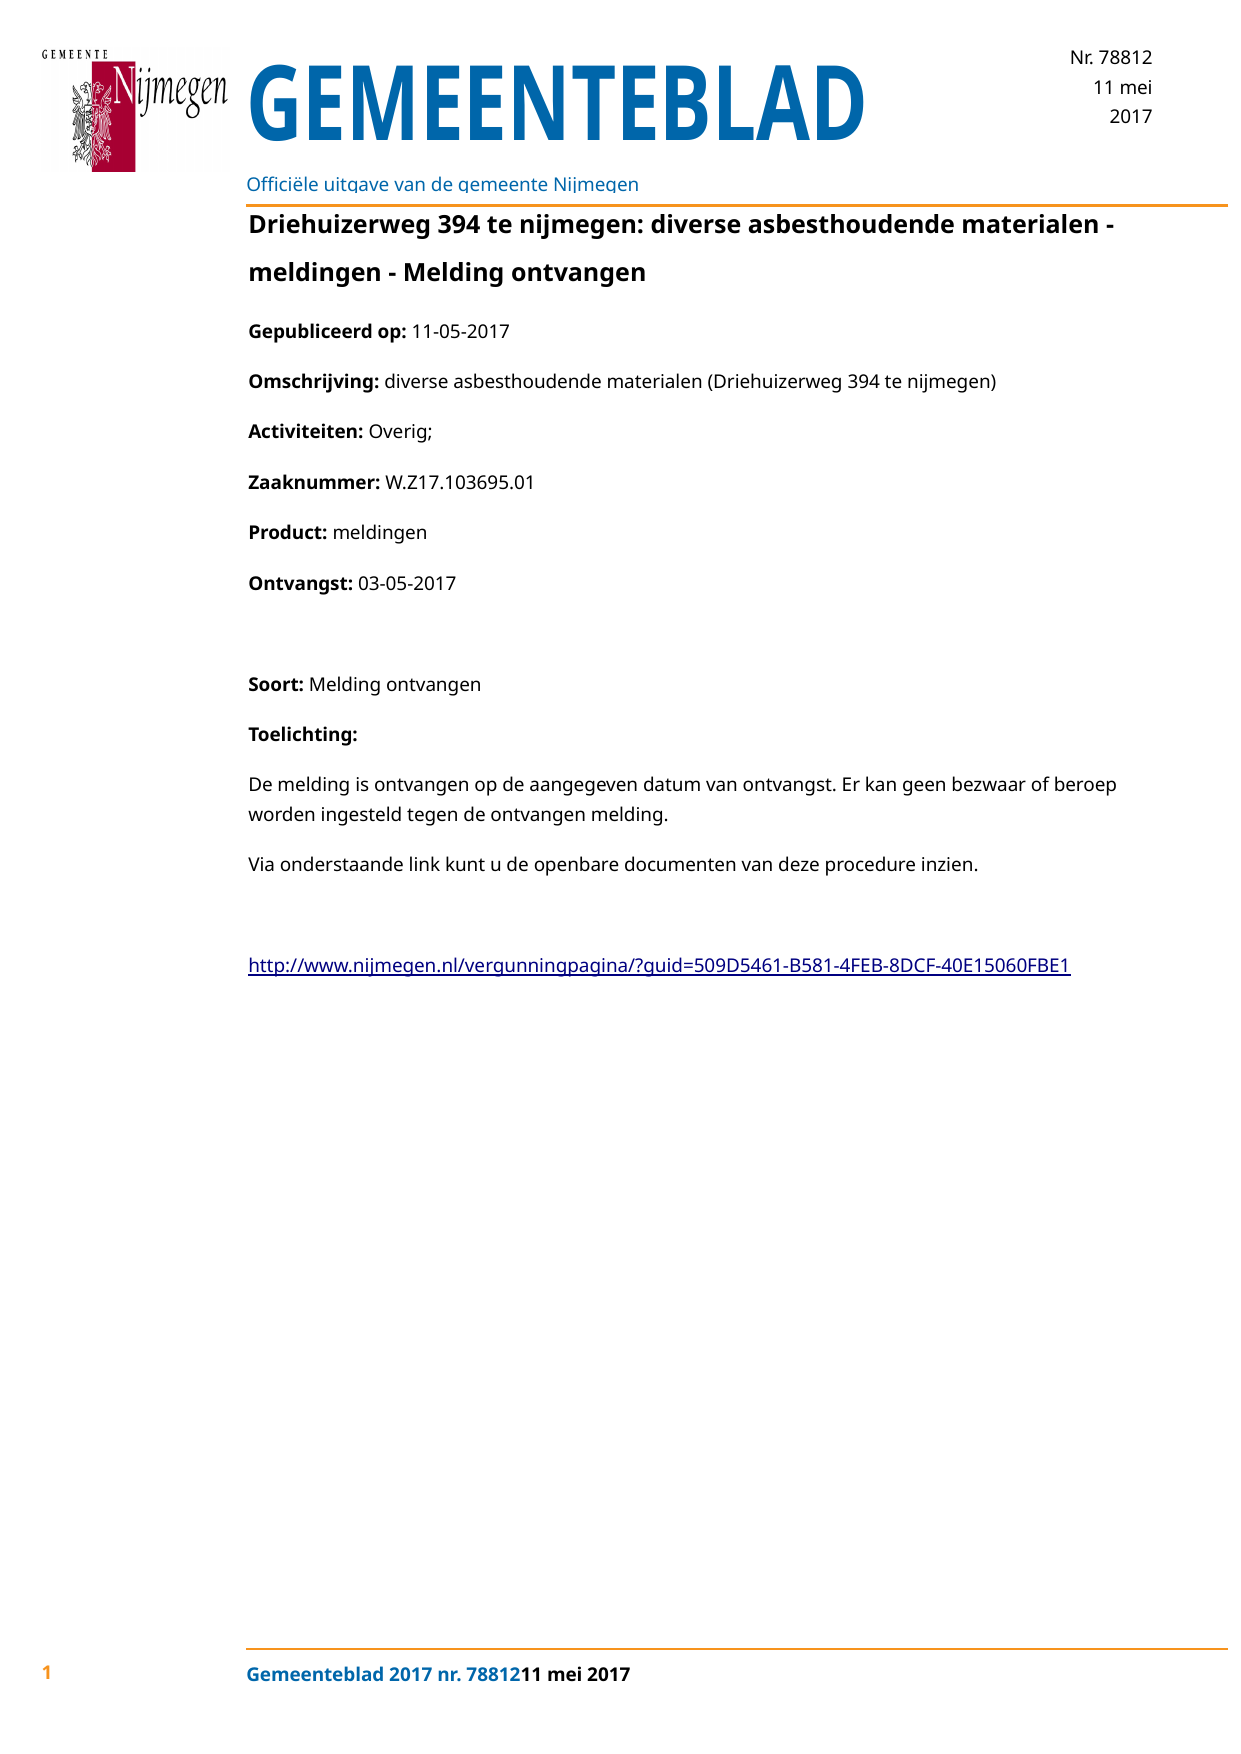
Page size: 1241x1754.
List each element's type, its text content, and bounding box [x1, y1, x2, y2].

text Via onderstaande link kunt u de openbare documenten van deze procedure inzien. [248, 852, 1152, 877]
text Toelichting: [248, 721, 1152, 747]
text Ontvangst: 03-05-2017 [248, 570, 1152, 596]
text Product: meldingen [248, 519, 1152, 545]
text Activiteiten: Overig; [248, 419, 1152, 444]
text http://www.nijmegen.nl/vergunningpagina/?guid=509D5461-B581-4FEB-8DCF-40E15060FBE1 [248, 952, 1152, 978]
text Omschrijving: diverse asbesthoudende materialen (Driehuizerweg 394 te nijmegen) [248, 368, 1152, 394]
text Gepubliceerd op: 11-05-2017 [248, 318, 1152, 344]
text De melding is ontvangen op de aangegeven datum van ontvangst. Er kan geen bezwaar of beroep worden ingesteld tegen de ontvangen melding. [248, 772, 1152, 827]
picture [41, 47, 231, 172]
text Zaaknummer: W.Z17.103695.01 [248, 469, 1152, 495]
text Driehuizerweg 394 te nijmegen: diverse asbesthoudende materialen - meldingen - Melding ontvangen [248, 207, 1152, 288]
text Soort: Melding ontvangen [248, 671, 1152, 697]
